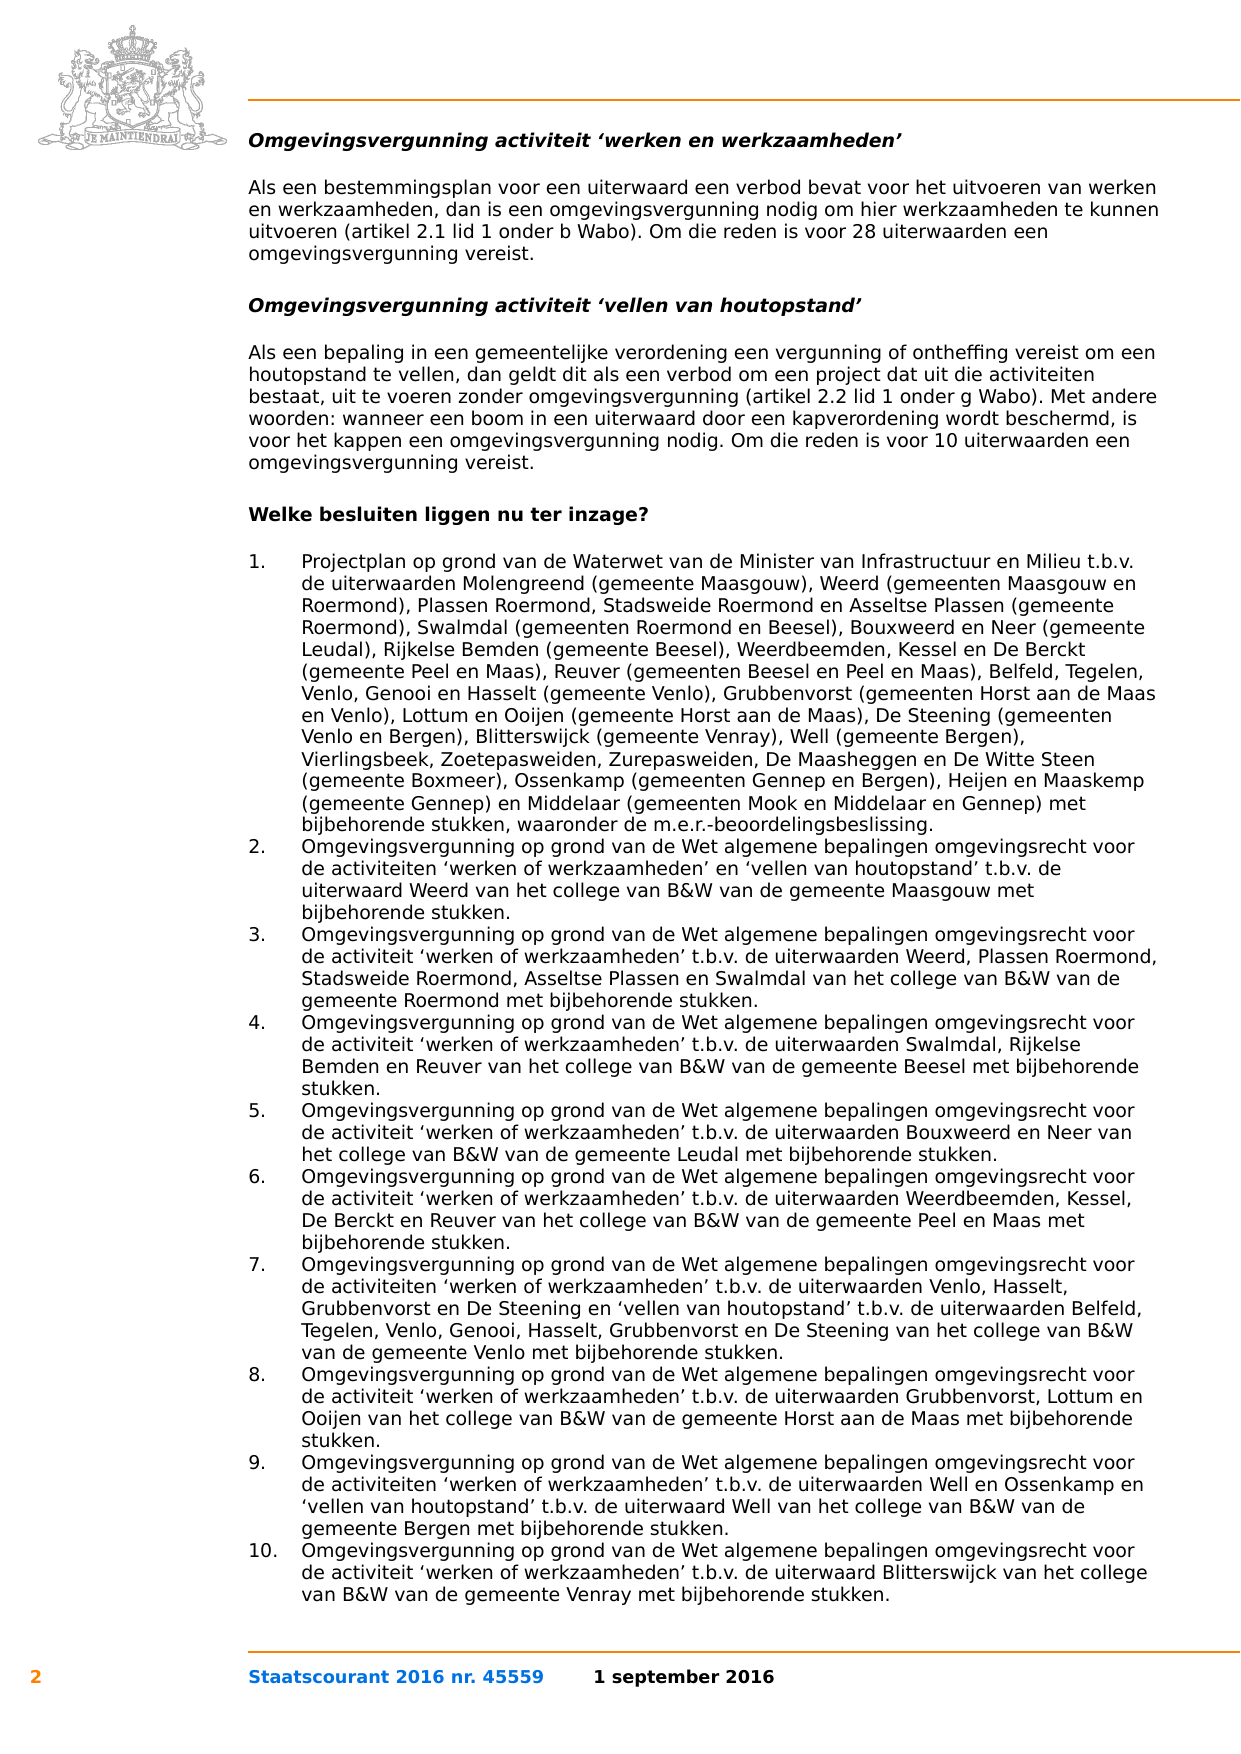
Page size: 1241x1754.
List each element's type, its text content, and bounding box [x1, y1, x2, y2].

text 6. Omgevingsvergunning op grond van de Wet algemene bepalingen omgevingsrecht voor de activiteit ‘werken of werkzaamheden’ t.b.v. de uiterwaarden Weerdbeemden, Kessel, De Berckt en Reuver van het college van B&W van de gemeente Peel en Maas met bijbehorende stukken. [248, 1166, 1163, 1254]
subtitle Welke besluiten liggen nu ter inzage? [248, 504, 1163, 526]
text 5. Omgevingsvergunning op grond van de Wet algemene bepalingen omgevingsrecht voor de activiteit ‘werken of werkzaamheden’ t.b.v. de uiterwaarden Bouxweerd en Neer van het college van B&W van de gemeente Leudal met bijbehorende stukken. [248, 1100, 1163, 1166]
text 2. Omgevingsvergunning op grond van de Wet algemene bepalingen omgevingsrecht voor de activiteiten ‘werken of werkzaamheden’ en ‘vellen van houtopstand’ t.b.v. de uiterwaard Weerd van het college van B&W van de gemeente Maasgouw met bijbehorende stukken. [248, 836, 1163, 924]
text 9. Omgevingsvergunning op grond van de Wet algemene bepalingen omgevingsrecht voor de activiteiten ‘werken of werkzaamheden’ t.b.v. de uiterwaarden Well en Ossenkamp en ‘vellen van houtopstand’ t.b.v. de uiterwaard Well van het college van B&W van de gemeente Bergen met bijbehorende stukken. [248, 1452, 1163, 1540]
text 4. Omgevingsvergunning op grond van de Wet algemene bepalingen omgevingsrecht voor de activiteit ‘werken of werkzaamheden’ t.b.v. de uiterwaarden Swalmdal, Rijkelse Bemden en Reuver van het college van B&W van de gemeente Beesel met bijbehorende stukken. [248, 1012, 1163, 1100]
text 10. Omgevingsvergunning op grond van de Wet algemene bepalingen omgevingsrecht voor de activiteit ‘werken of werkzaamheden’ t.b.v. de uiterwaard Blitterswijck van het college van B&W van de gemeente Venray met bijbehorende stukken. [248, 1540, 1163, 1606]
text 7. Omgevingsvergunning op grond van de Wet algemene bepalingen omgevingsrecht voor de activiteiten ‘werken of werkzaamheden’ t.b.v. de uiterwaarden Venlo, Hasselt, Grubbenvorst en De Steening en ‘vellen van houtopstand’ t.b.v. de uiterwaarden Belfeld, Tegelen, Venlo, Genooi, Hasselt, Grubbenvorst en De Steening van het college van B&W van de gemeente Venlo met bijbehorende stukken. [248, 1254, 1163, 1364]
subtitle Omgevingsvergunning activiteit ‘werken en werkzaamheden’ [248, 130, 1163, 152]
text Als een bepaling in een gemeentelijke verordening een vergunning of ontheffing vereist om een houtopstand te vellen, dan geldt dit als een verbod om een project dat uit die activiteiten bestaat, uit te voeren zonder omgevingsvergunning (artikel 2.2 lid 1 onder g Wabo). Met andere woorden: wanneer een boom in een uiterwaard door een kapverordening wordt beschermd, is voor het kappen een omgevingsvergunning nodig. Om die reden is voor 10 uiterwaarden een omgevingsvergunning vereist. [248, 342, 1163, 474]
text Als een bestemmingsplan voor een uiterwaard een verbod bevat voor het uitvoeren van werken en werkzaamheden, dan is een omgevingsvergunning nodig om hier werkzaamheden te kunnen uitvoeren (artikel 2.1 lid 1 onder b Wabo). Om die reden is voor 28 uiterwaarden een omgevingsvergunning vereist. [248, 177, 1163, 265]
text 8. Omgevingsvergunning op grond van de Wet algemene bepalingen omgevingsrecht voor de activiteit ‘werken of werkzaamheden’ t.b.v. de uiterwaarden Grubbenvorst, Lottum en Ooijen van het college van B&W van de gemeente Horst aan de Maas met bijbehorende stukken. [248, 1364, 1163, 1452]
text 1. Projectplan op grond van de Waterwet van de Minister van Infrastructuur en Milieu t.b.v. de uiterwaarden Molengreend (gemeente Maasgouw), Weerd (gemeenten Maasgouw en Roermond), Plassen Roermond, Stadsweide Roermond en Asseltse Plassen (gemeente Roermond), Swalmdal (gemeenten Roermond en Beesel), Bouxweerd en Neer (gemeente Leudal), Rijkelse Bemden (gemeente Beesel), Weerdbeemden, Kessel en De Berckt (gemeente Peel en Maas), Reuver (gemeenten Beesel en Peel en Maas), Belfeld, Tegelen, Venlo, Genooi en Hasselt (gemeente Venlo), Grubbenvorst (gemeenten Horst aan de Maas en Venlo), Lottum en Ooijen (gemeente Horst aan de Maas), De Steening (gemeenten Venlo en Bergen), Blitterswijck (gemeente Venray), Well (gemeente Bergen), Vierlingsbeek, Zoetepasweiden, Zurepasweiden, De Maasheggen en De Witte Steen (gemeente Boxmeer), Ossenkamp (gemeenten Gennep en Bergen), Heijen en Maaskemp (gemeente Gennep) en Middelaar (gemeenten Mook en Middelaar en Gennep) met bijbehorende stukken, waaronder de m.e.r.-beoordelingsbeslissing. [248, 551, 1163, 836]
picture [38, 25, 227, 150]
text 3. Omgevingsvergunning op grond van de Wet algemene bepalingen omgevingsrecht voor de activiteit ‘werken of werkzaamheden’ t.b.v. de uiterwaarden Weerd, Plassen Roermond, Stadsweide Roermond, Asseltse Plassen en Swalmdal van het college van B&W van de gemeente Roermond met bijbehorende stukken. [248, 924, 1163, 1012]
subtitle Omgevingsvergunning activiteit ‘vellen van houtopstand’ [248, 295, 1163, 317]
